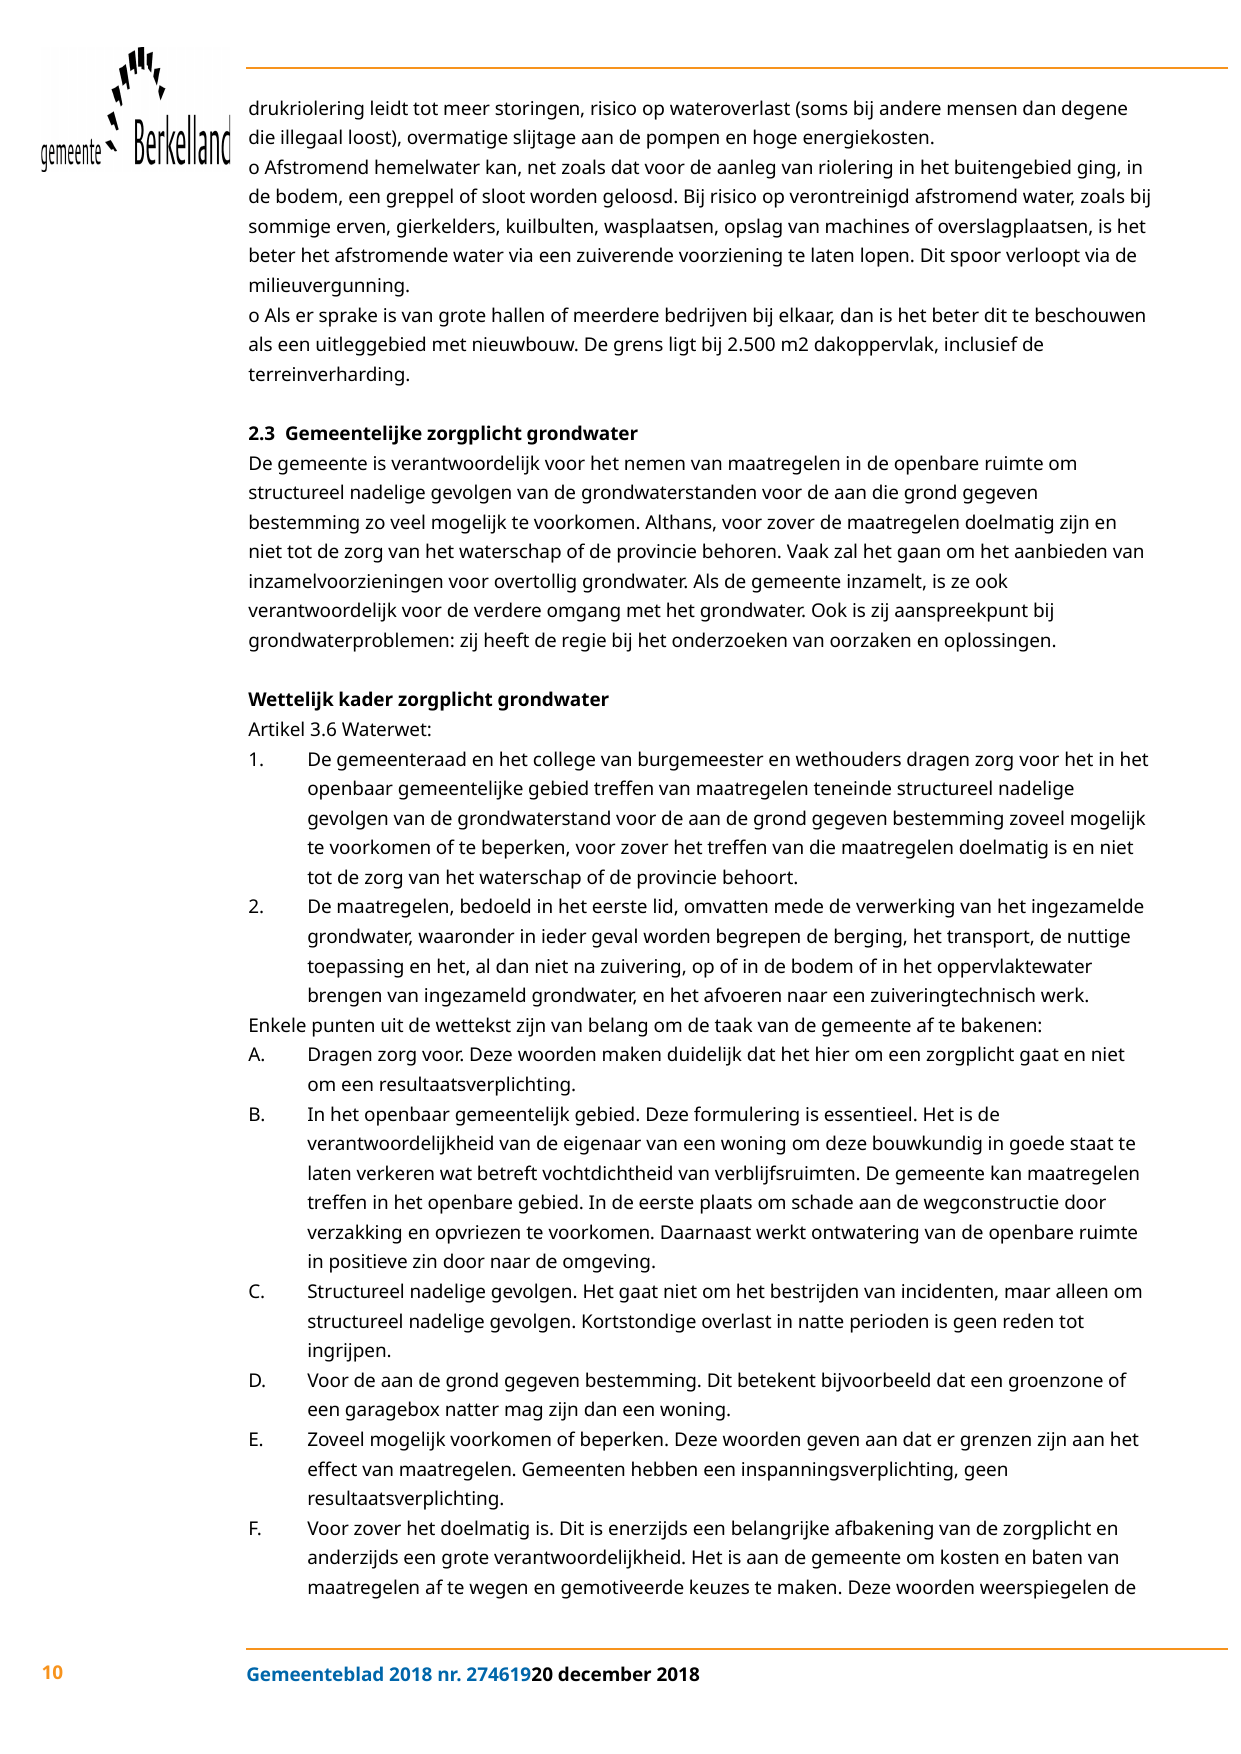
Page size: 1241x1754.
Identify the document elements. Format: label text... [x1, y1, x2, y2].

text o Afstromend hemelwater kan, net zoals dat voor de aanleg van riolering in het buitengebied ging, in de bodem, een greppel of sloot worden geloosd. Bij risico op verontreinigd afstromend water, zoals bij sommige erven, gierkelders, kuilbulten, wasplaatsen, opslag van machines of overslagplaatsen, is het beter het afstromende water via een zuiverende voorziening te laten lopen. Dit spoor verloopt via de milieuvergunning. [248, 154, 1152, 298]
text o Als er sprake is van grote hallen of meerdere bedrijven bij elkaar, dan is het beter dit te beschouwen als een uitleggebied met nieuwbouw. De grens ligt bij 2.500 m2 dakoppervlak, inclusief de terreinverharding. [248, 302, 1152, 387]
table_header Wettelijk kader zorgplicht grondwater Artikel 3.6 Waterwet: De gemeenteraad en het college van burgemeester en wethouders dragen zorg voor het in het openbaar gemeentelijke gebied treffen van maatregelen teneinde structureel nadelige gevolgen van de grondwaterstand voor de aan de grond gegeven bestemming zoveel mogelijk te voorkomen of te beperken, voor zover het treffen van die maatregelen doelmatig is en niet tot de zorg van het waterschap of de provincie behoort. De maatregelen, bedoeld in het eerste lid, omvatten mede de verwerking van het ingezamelde grondwater, waaronder in ieder geval worden begrepen de berging, het transport, de nuttige toepassing en het, al dan niet na zuivering, op of in de bodem of in het oppervlaktewater brengen van ingezameld grondwater, en het afvoeren naar een zuiveringtechnisch werk. Enkele punten uit de wettekst zijn van belang om de taak van de gemeente af te bakenen: Dragen zorg voor. Deze woorden maken duidelijk dat het hier om een zorgplicht gaat en niet om een resultaatsverplichting. In het openbaar gemeentelijk gebied. Deze formulering is essentieel. Het is de verantwoordelijkheid van de eigenaar van een woning om deze bouwkundig in goede staat te laten verkeren wat betreft vochtdichtheid van verblijfsruimten. De gemeente kan maatregelen treffen in het openbare gebied. In de eerste plaats om schade aan de wegconstructie door verzakking en opvriezen te voorkomen. Daarnaast werkt ontwatering van de openbare ruimte in positieve zin door naar de omgeving. Structureel nadelige gevolgen. Het gaat niet om het bestrijden van incidenten, maar alleen om structureel nadelige gevolgen. Kortstondige overlast in natte perioden is geen reden tot ingrijpen. Voor de aan de grond gegeven bestemming. Dit betekent bijvoorbeeld dat een groenzone of een garagebox natter mag zijn dan een woning. Zoveel mogelijk voorkomen of beperken. Deze woorden geven aan dat er grenzen zijn aan het effect van maatregelen. Gemeenten hebben een inspanningsverplichting, geen resultaatsverplichting. Voor zover het doelmatig is. Dit is enerzijds een belangrijke afbakening van de zorgplicht en anderzijds een grote verantwoordelijkheid. Het is aan de gemeente om kosten en baten van maatregelen af te wegen en gemotiveerde keuzes te maken. Deze woorden weerspiegelen de [248, 687, 1152, 1600]
text drukriolering leidt tot meer storingen, risico op wateroverlast (soms bij andere mensen dan degene die illegaal loost), overmatige slijtage aan de pompen en hoge energiekosten. [248, 95, 1152, 150]
picture [41, 47, 231, 172]
text De gemeente is verantwoordelijk voor het nemen van maatregelen in de openbare ruimte om structureel nadelige gevolgen van de grondwaterstanden voor de aan die grond gegeven bestemming zo veel mogelijk te voorkomen. Althans, voor zover de maatregelen doelmatig zijn en niet tot de zorg van het waterschap of de provincie behoren. Vaak zal het gaan om het aanbieden van inzamelvoorzieningen voor overtollig grondwater. Als de gemeente inzamelt, is ze ook verantwoordelijk voor de verdere omgang met het grondwater. Ook is zij aanspreekpunt bij grondwaterproblemen: zij heeft de regie bij het onderzoeken van oorzaken en oplossingen. [248, 450, 1152, 653]
text 2.3 Gemeentelijke zorgplicht grondwater [248, 420, 1152, 446]
